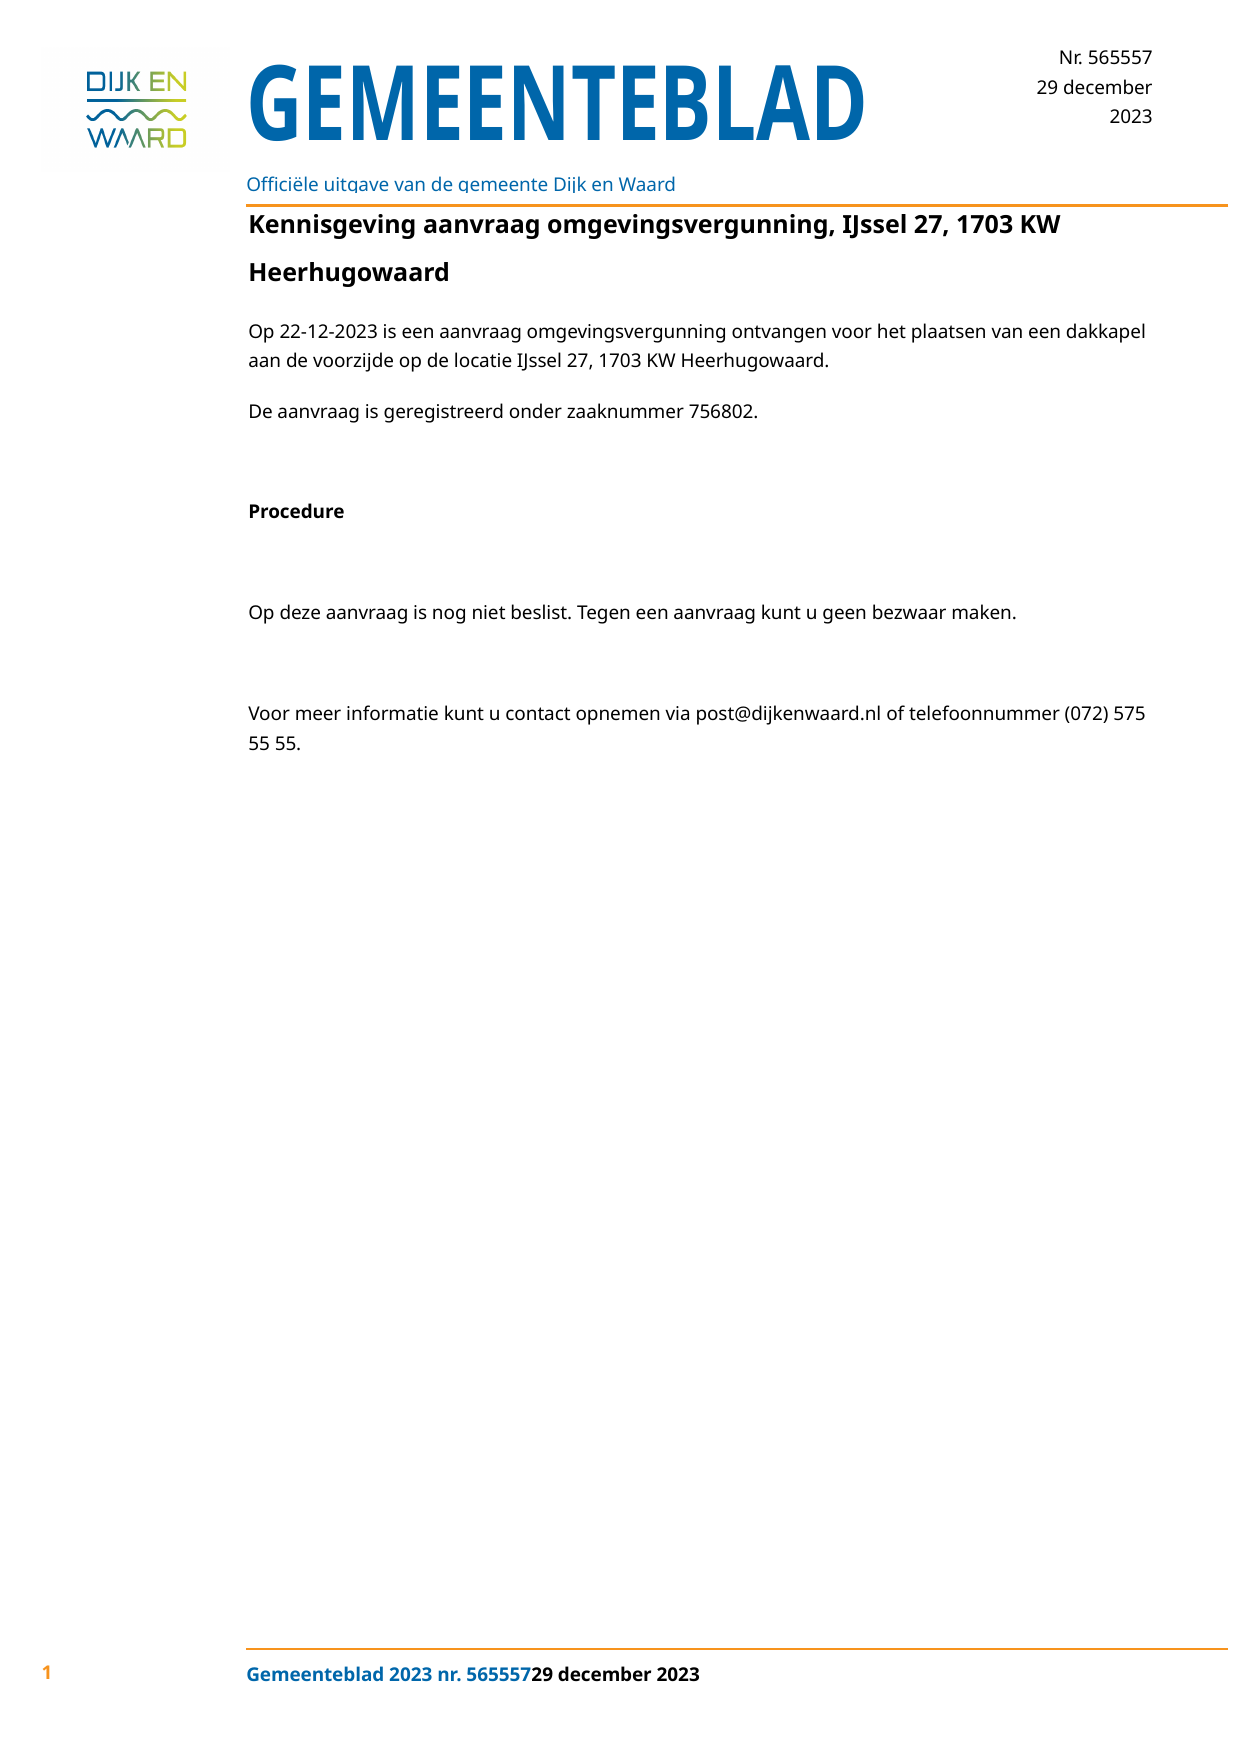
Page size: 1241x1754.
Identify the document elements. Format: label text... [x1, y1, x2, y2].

text De aanvraag is geregistreerd onder zaaknummer 756802. [248, 398, 1152, 424]
text Kennisgeving aanvraag omgevingsvergunning, IJssel 27, 1703 KW Heerhugowaard [248, 207, 1152, 288]
text Op 22-12-2023 is een aanvraag omgevingsvergunning ontvangen voor het plaatsen van een dakkapel aan de voorzijde op de locatie IJssel 27, 1703 KW Heerhugowaard. [248, 318, 1152, 373]
text Op deze aanvraag is nog niet beslist. Tegen een aanvraag kunt u geen bezwaar maken. [248, 599, 1152, 625]
text Procedure [248, 499, 1152, 524]
picture [41, 47, 231, 172]
text Voor meer informatie kunt u contact opnemen via post@dijkenwaard.nl of telefoonnummer (072) 575 55 55. [248, 700, 1152, 756]
